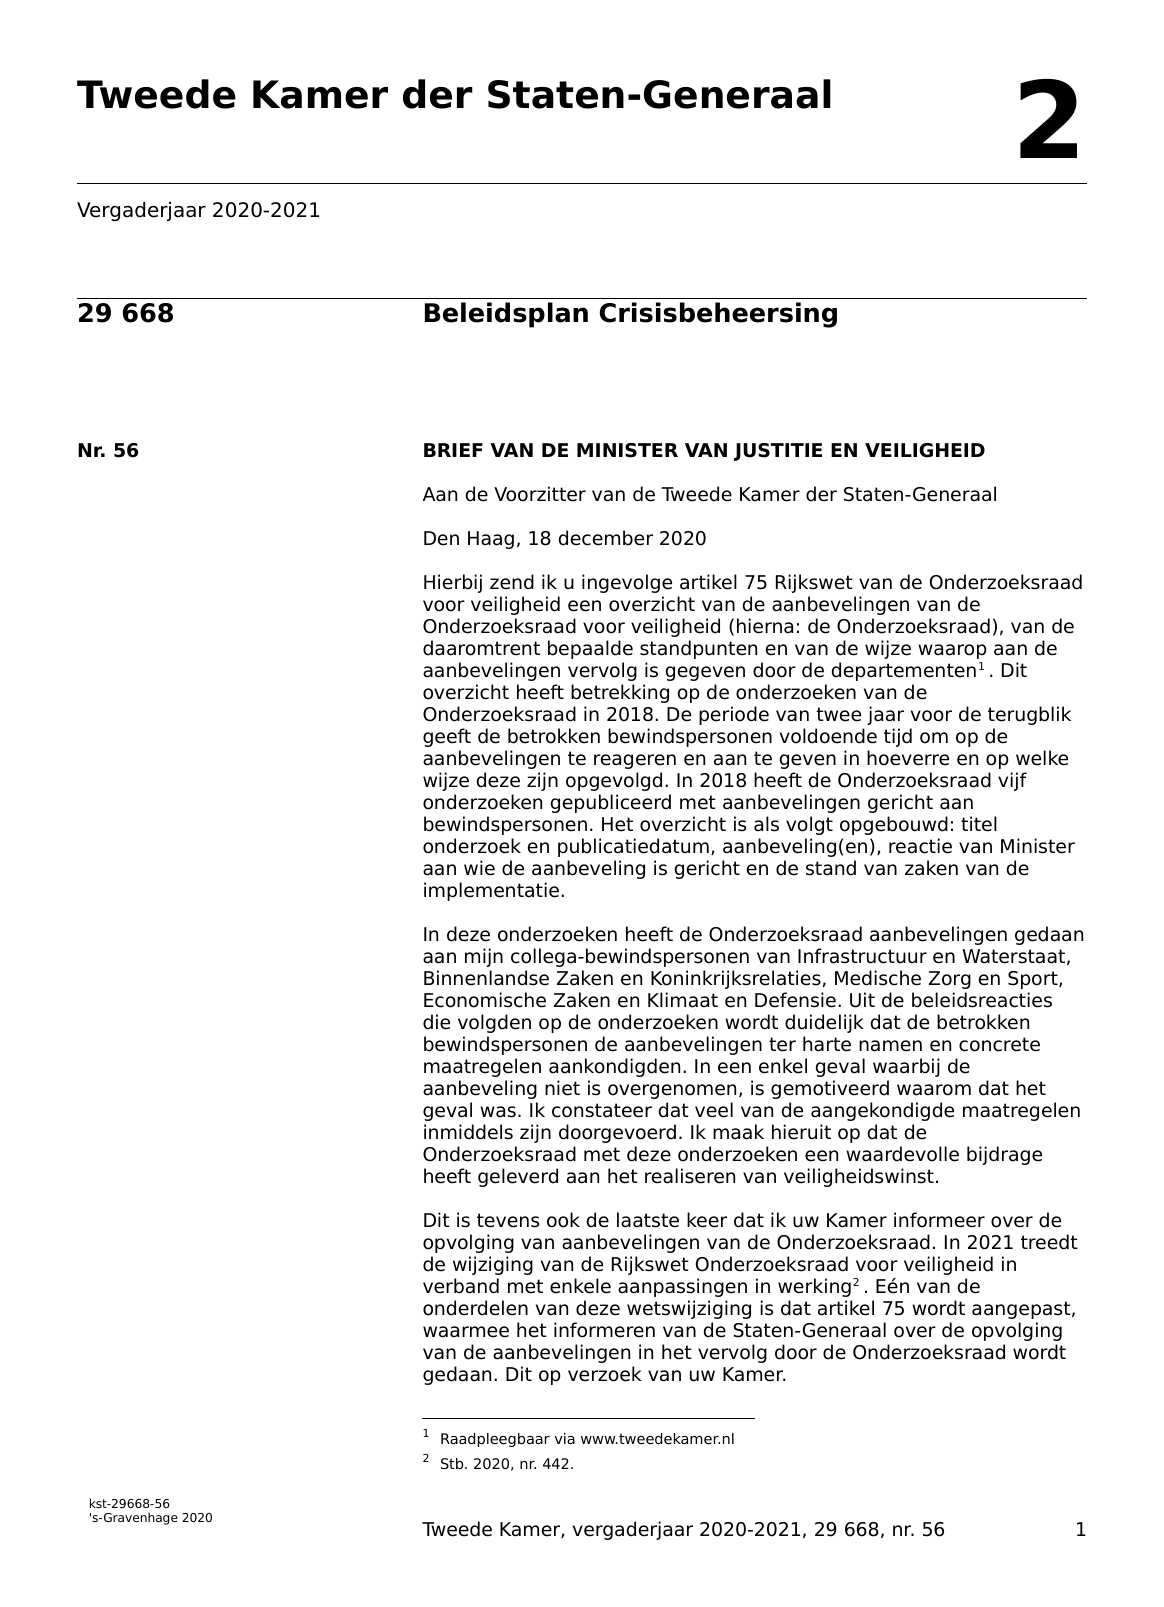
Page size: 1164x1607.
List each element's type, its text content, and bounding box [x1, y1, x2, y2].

table_header 2 [886, 59, 1087, 183]
table_header Tweede Kamer der Staten-Generaal [77, 59, 886, 183]
text Aan de Voorzitter van de Tweede Kamer der Staten-Generaal [422, 484, 1087, 506]
text Stb. 2020, nr. 442. [422, 1452, 1087, 1474]
text In deze onderzoeken heeft de Onderzoeksraad aanbevelingen gedaan aan mijn collega-bewindspersonen van Infrastructuur en Waterstaat, Binnenlandse Zaken en Koninkrijksrelaties, Medische Zorg en Sport, Economische Zaken en Klimaat en Defensie. Uit de beleidsreacties die volgden op de onderzoeken wordt duidelijk dat de betrokken bewindspersonen de aanbevelingen ter harte namen en concrete maatregelen aankondigden. In een enkel geval waarbij de aanbeveling niet is overgenomen, is gemotiveerd waarom dat het geval was. Ik constateer dat veel van de aangekondigde maatregelen inmiddels zijn doorgevoerd. Ik maak hieruit op dat de Onderzoeksraad met deze onderzoeken een waardevolle bijdrage heeft geleverd aan het realiseren van veiligheidswinst. [422, 924, 1087, 1188]
text Den Haag, 18 december 2020 [422, 528, 1087, 550]
table_cell Vergaderjaar 2020-2021 [77, 184, 1087, 298]
text Dit is tevens ook de laatste keer dat ik uw Kamer informeer over de opvolging van aanbevelingen van de Onderzoeksraad. In 2021 treedt de wijziging van de Rijkswet Onderzoeksraad voor veiligheid in verband met enkele aanpassingen in werking. Eén van de onderdelen van deze wetswijziging is dat artikel 75 wordt aangepast, waarmee het informeren van de Staten-Generaal over de opvolging van de aanbevelingen in het vervolg door de Onderzoeksraad wordt gedaan. Dit op verzoek van uw Kamer. [422, 1210, 1087, 1386]
text Hierbij zend ik u ingevolge artikel 75 Rijkswet van de Onderzoeksraad voor veiligheid een overzicht van de aanbevelingen van de Onderzoeksraad voor veiligheid (hierna: de Onderzoeksraad), van de daaromtrent bepaalde standpunten en van de wijze waarop aan de aanbevelingen vervolg is gegeven door de departementen. Dit overzicht heeft betrekking op de onderzoeken van de Onderzoeksraad in 2018. De periode van twee jaar voor de terugblik geeft de betrokken bewindspersonen voldoende tijd om op de aanbevelingen te reageren en aan te geven in hoeverre en op welke wijze deze zijn opgevolgd. In 2018 heeft de Onderzoeksraad vijf onderzoeken gepubliceerd met aanbevelingen gericht aan bewindspersonen. Het overzicht is als volgt opgebouwd: titel onderzoek en publicatiedatum, aanbeveling(en), reactie van Minister aan wie de aanbeveling is gericht en de stand van zaken van de implementatie. [422, 572, 1087, 902]
text 's-Gravenhage 2020 [88, 1511, 323, 1525]
text Raadpleegbaar via www.tweedekamer.nl [422, 1427, 1087, 1449]
text kst-29668-56 [88, 1497, 323, 1511]
subtitle 29 668 Beleidsplan Crisisbeheersing [77, 299, 1087, 329]
subtitle Nr. 56 BRIEF VAN DE MINISTER VAN JUSTITIE EN VEILIGHEID [77, 440, 1087, 462]
